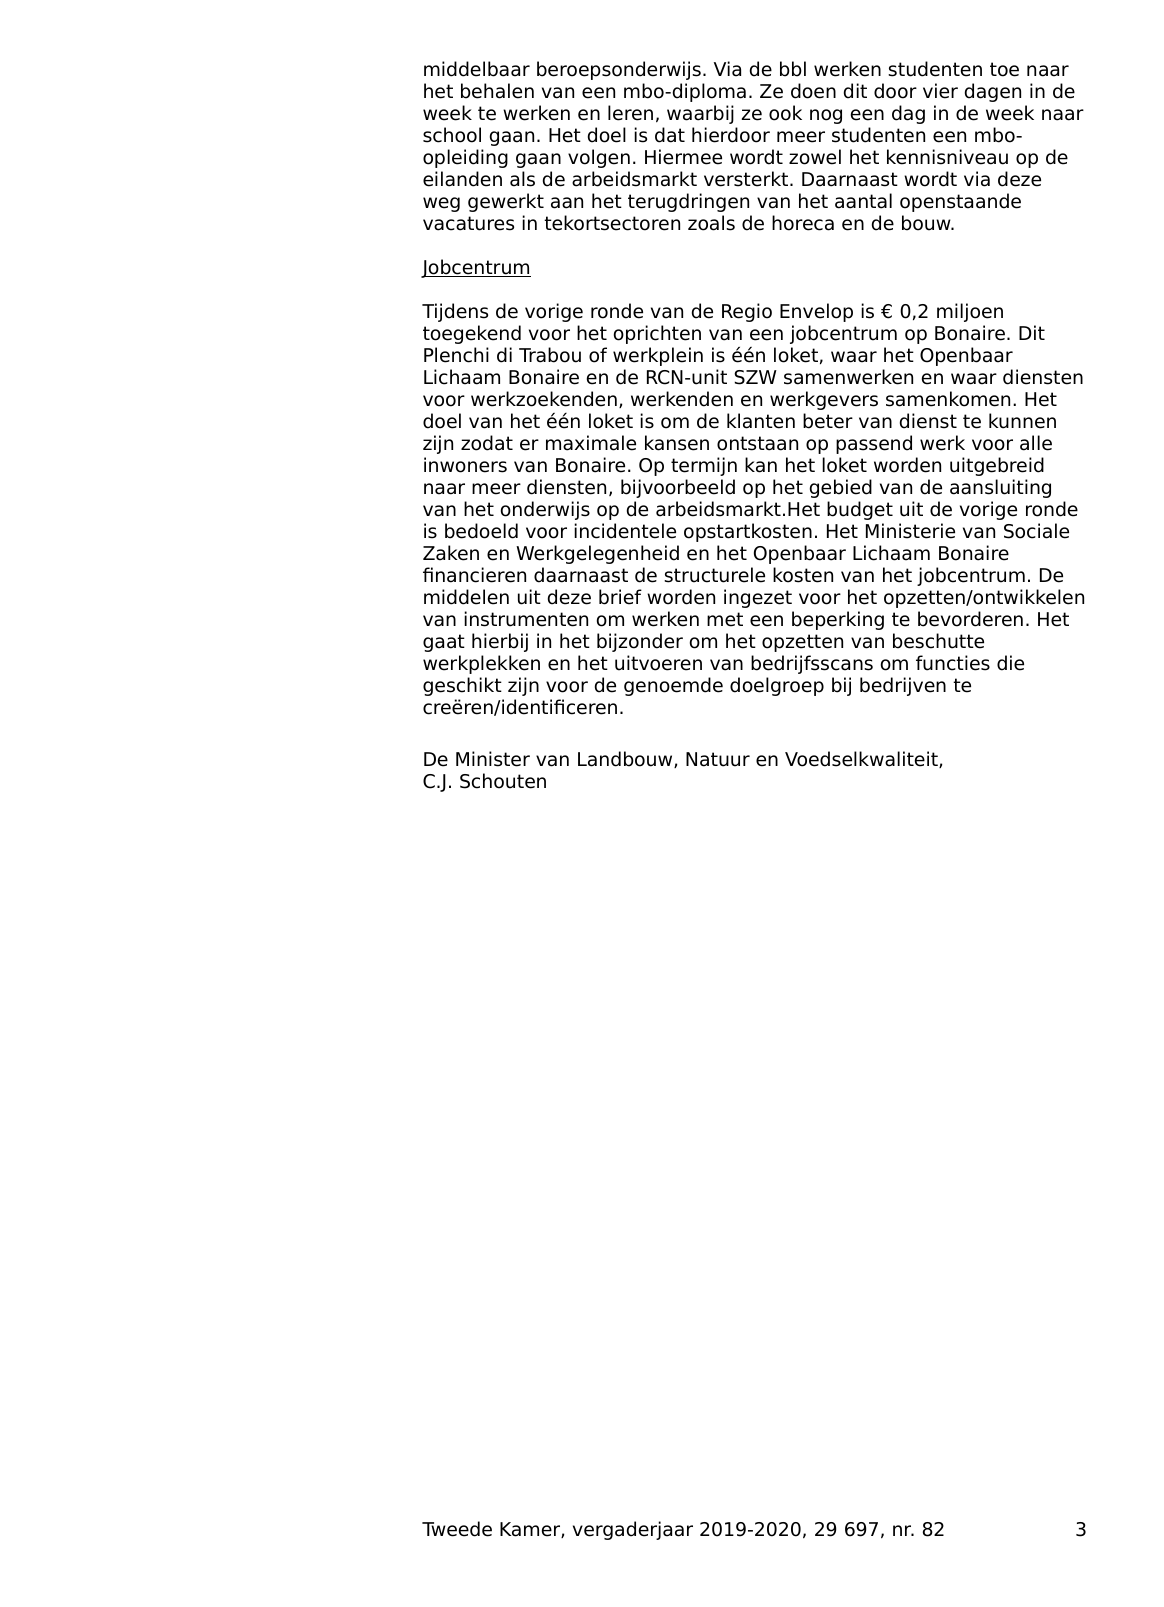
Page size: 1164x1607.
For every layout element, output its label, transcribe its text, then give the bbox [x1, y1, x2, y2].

text Tijdens de vorige ronde van de Regio Envelop is € 0,2 miljoen toegekend voor het oprichten van een jobcentrum op Bonaire. Dit Plenchi di Trabou of werkplein is één loket, waar het Openbaar Lichaam Bonaire en de RCN-unit SZW samenwerken en waar diensten voor werkzoekenden, werkenden en werkgevers samenkomen. Het doel van het één loket is om de klanten beter van dienst te kunnen zijn zodat er maximale kansen ontstaan op passend werk voor alle inwoners van Bonaire. Op termijn kan het loket worden uitgebreid naar meer diensten, bijvoorbeeld op het gebied van de aansluiting van het onderwijs op de arbeidsmarkt.Het budget uit de vorige ronde is bedoeld voor incidentele opstartkosten. Het Ministerie van Sociale Zaken en Werkgelegenheid en het Openbaar Lichaam Bonaire financieren daarnaast de structurele kosten van het jobcentrum. De middelen uit deze brief worden ingezet voor het opzetten/ontwikkelen van instrumenten om werken met een beperking te bevorderen. Het gaat hierbij in het bijzonder om het opzetten van beschutte werkplekken en het uitvoeren van bedrijfsscans om functies die geschikt zijn voor de genoemde doelgroep bij bedrijven te creëren/identificeren. [422, 301, 1087, 719]
text middelbaar beroepsonderwijs. Via de bbl werken studenten toe naar het behalen van een mbo-diploma. Ze doen dit door vier dagen in de week te werken en leren, waarbij ze ook nog een dag in de week naar school gaan. Het doel is dat hierdoor meer studenten een mbo-opleiding gaan volgen. Hiermee wordt zowel het kennisniveau op de eilanden als de arbeidsmarkt versterkt. Daarnaast wordt via deze weg gewerkt aan het terugdringen van het aantal openstaande vacatures in tekortsectoren zoals de horeca en de bouw. [422, 59, 1087, 235]
text De Minister van Landbouw, Natuur en Voedselkwaliteit, C.J. Schouten [422, 749, 1087, 793]
subtitle Jobcentrum [422, 257, 1087, 279]
